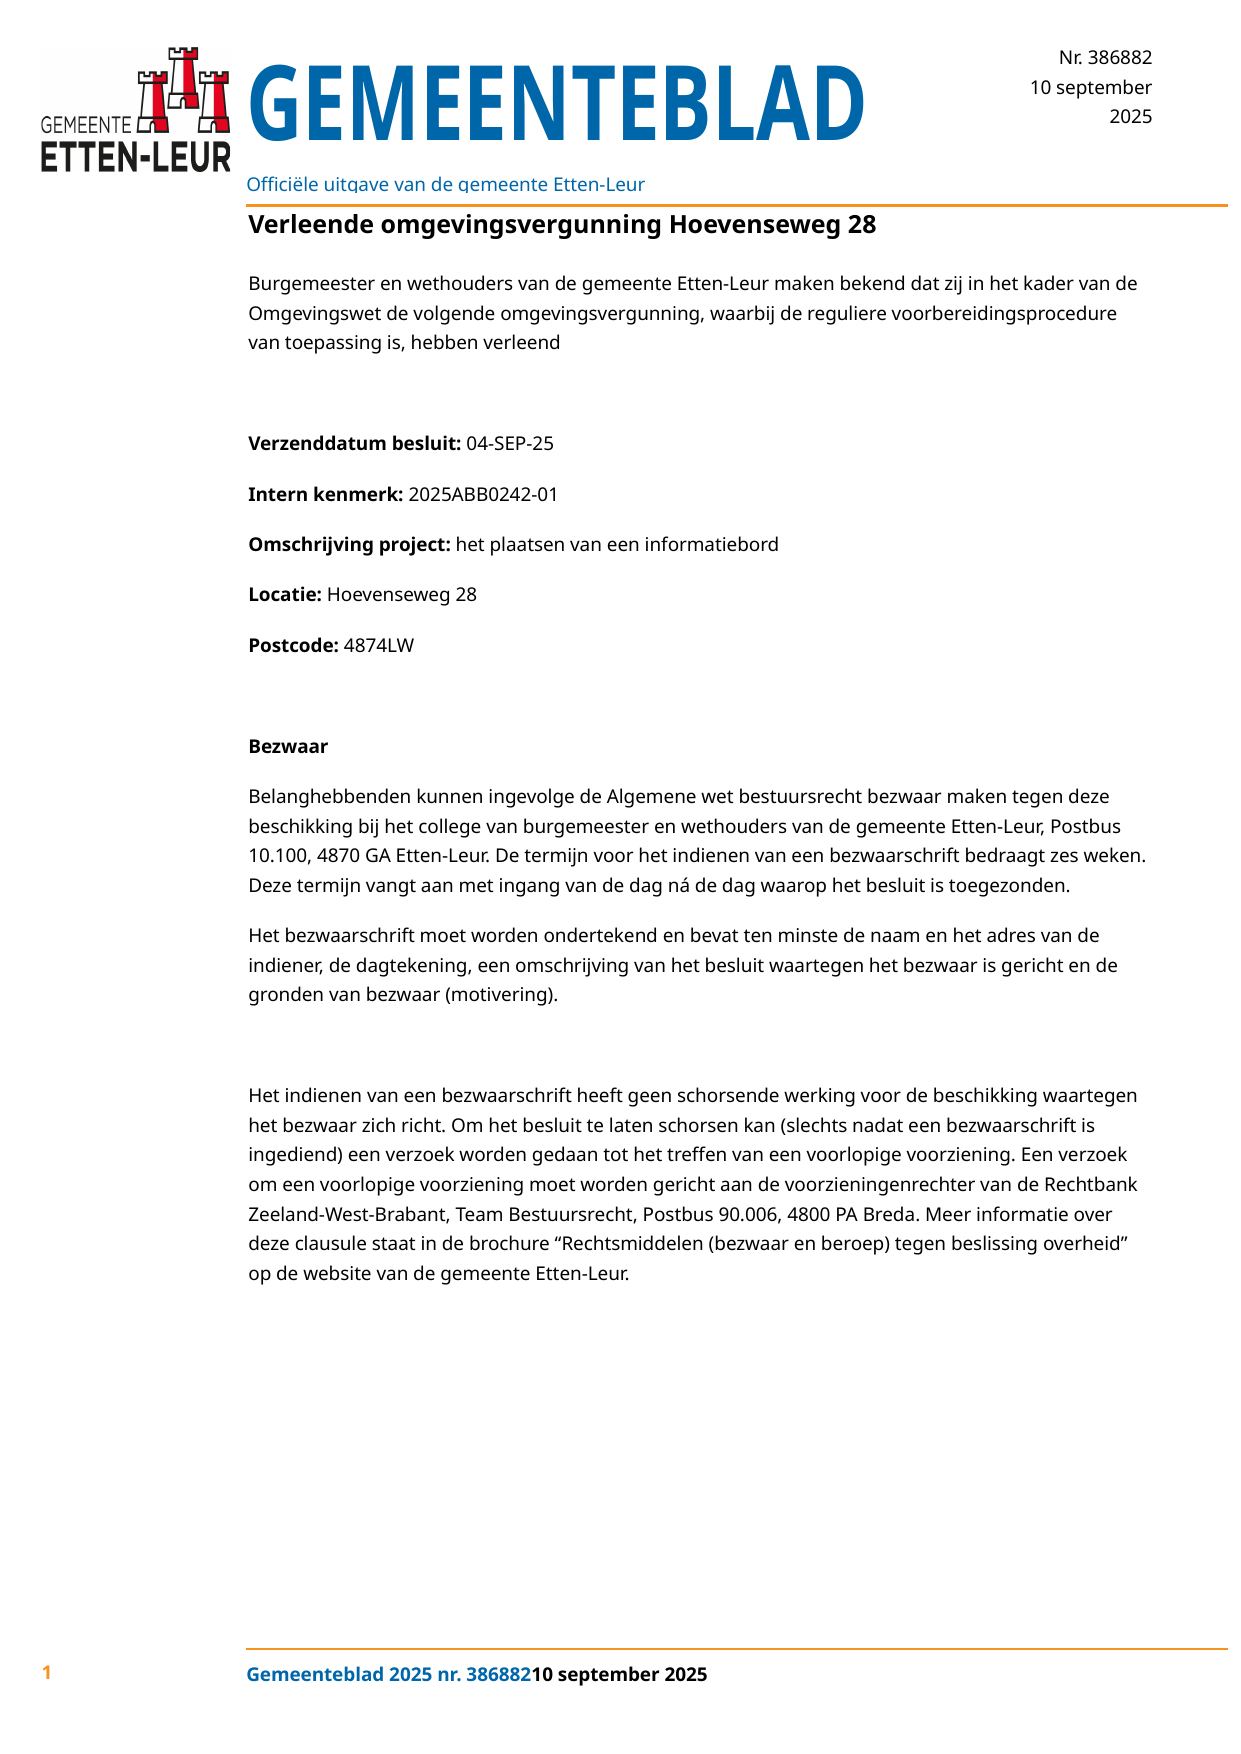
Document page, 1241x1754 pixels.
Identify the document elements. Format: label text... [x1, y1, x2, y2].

text Belanghebbenden kunnen ingevolge de Algemene wet bestuursrecht bezwaar maken tegen deze beschikking bij het college van burgemeester en wethouders van de gemeente Etten-Leur, Postbus 10.100, 4870 GA Etten-Leur. De termijn voor het indienen van een bezwaarschrift bedraagt zes weken. Deze termijn vangt aan met ingang van de dag ná de dag waarop het besluit is toegezonden. [248, 783, 1152, 898]
text Locatie: Hoevenseweg 28 [248, 582, 1152, 607]
text Bezwaar [248, 733, 1152, 758]
text Intern kenmerk: 2025ABB0242-01 [248, 481, 1152, 506]
text Verzenddatum besluit: 04-SEP-25 [248, 430, 1152, 456]
text Postcode: 4874LW [248, 632, 1152, 658]
text Omschrijving project: het plaatsen van een informatiebord [248, 531, 1152, 557]
text Het indienen van een bezwaarschrift heeft geen schorsende werking voor de beschikking waartegen het bezwaar zich richt. Om het besluit te laten schorsen kan (slechts nadat een bezwaarschrift is ingediend) een verzoek worden gedaan tot het treffen van een voorlopige voorziening. Een verzoek om een voorlopige voorziening moet worden gericht aan de voorzieningenrechter van de Rechtbank Zeeland-West-Brabant, Team Bestuursrecht, Postbus 90.006, 4800 PA Breda. Meer informatie over deze clausule staat in de brochure “Rechtsmiddelen (bezwaar en beroep) tegen beslissing overheid” op de website van de gemeente Etten-Leur. [248, 1082, 1152, 1286]
text Het bezwaarschrift moet worden ondertekend en bevat ten minste de naam en het adres van de indiener, de dagtekening, een omschrijving van het besluit waartegen het bezwaar is gericht en de gronden van bezwaar (motivering). [248, 922, 1152, 1007]
picture [41, 47, 231, 172]
text Burgemeester en wethouders van de gemeente Etten-Leur maken bekend dat zij in het kader van de Omgevingswet de volgende omgevingsvergunning, waarbij de reguliere voorbereidingsprocedure van toepassing is, hebben verleend [248, 270, 1152, 355]
text Verleende omgevingsvergunning Hoevenseweg 28 [248, 207, 1152, 241]
